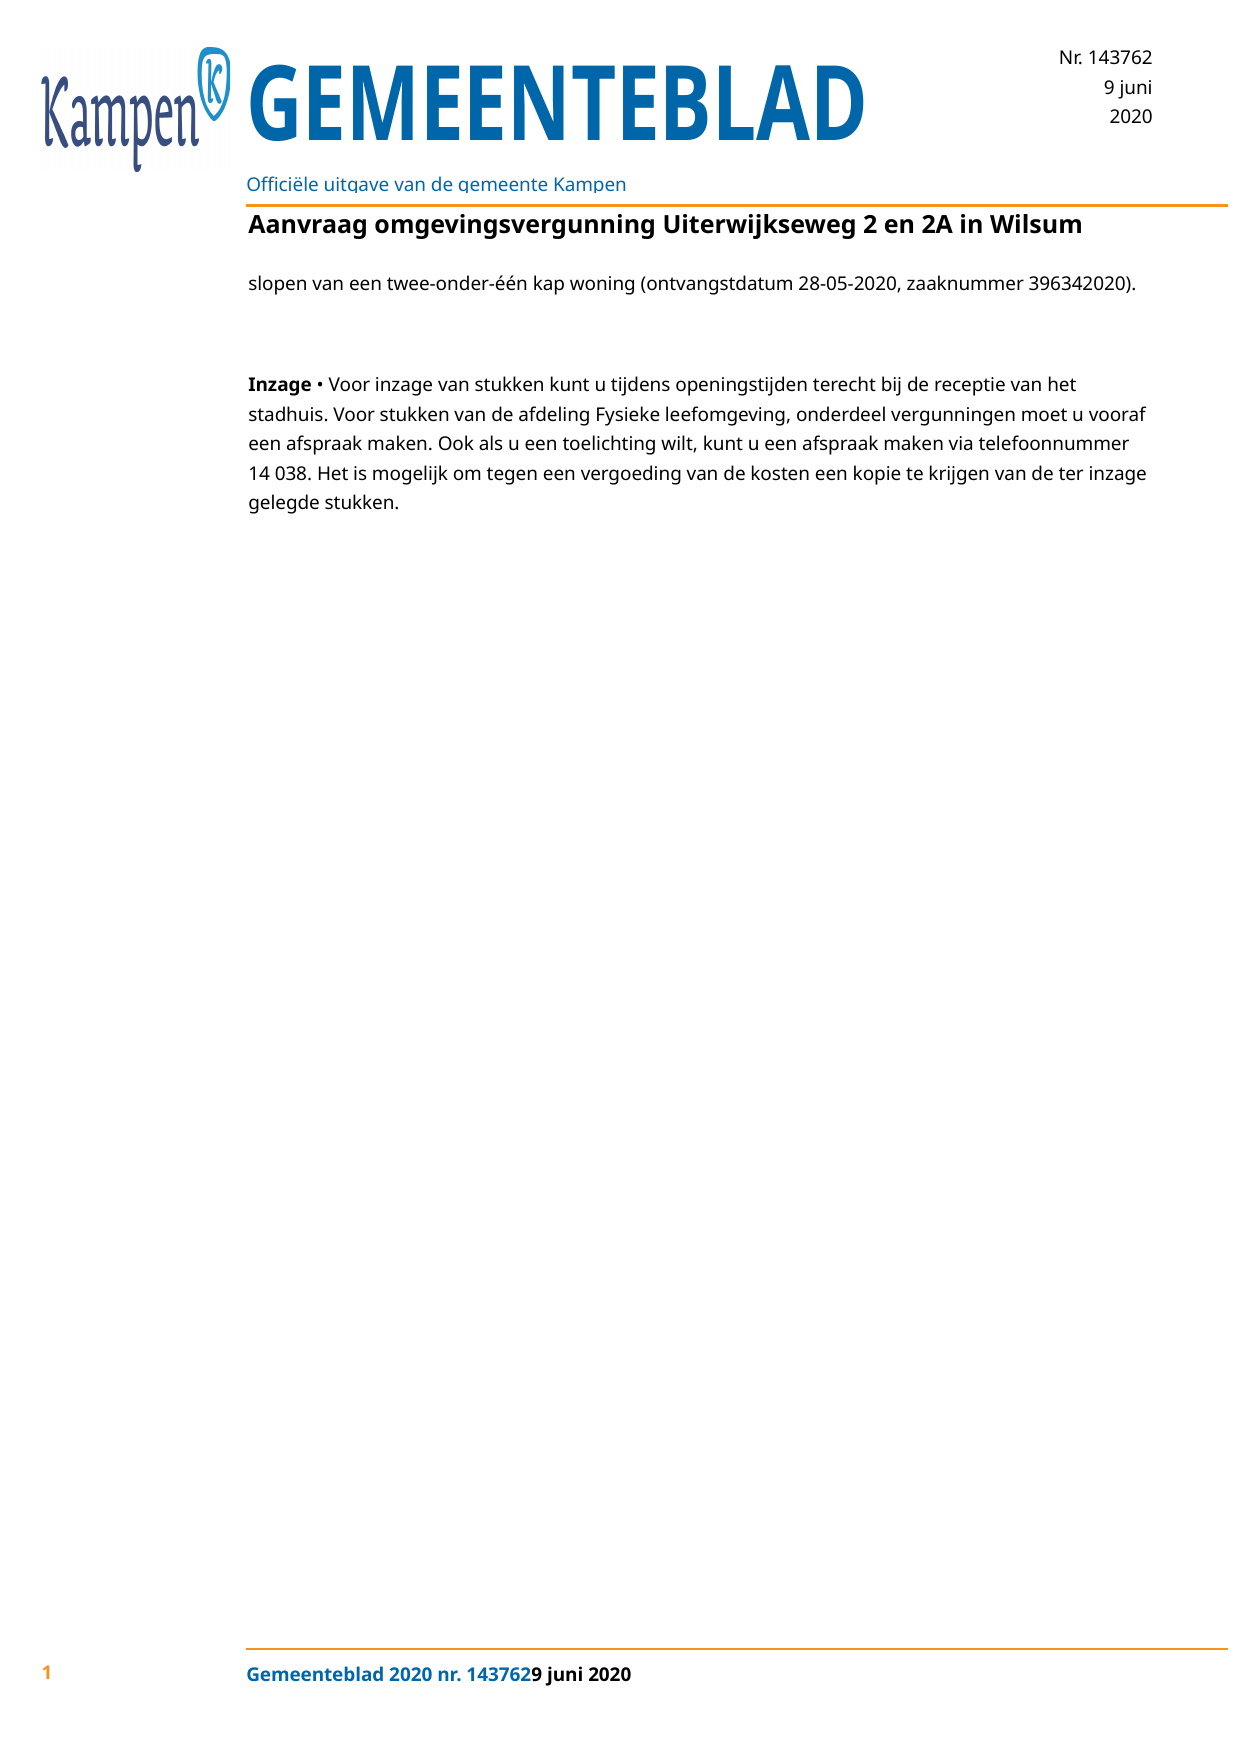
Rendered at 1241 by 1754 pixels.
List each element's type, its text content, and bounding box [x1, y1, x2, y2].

picture [41, 47, 231, 172]
text Aanvraag omgevingsvergunning Uiterwijkseweg 2 en 2A in Wilsum [248, 207, 1152, 241]
text Inzage • Voor inzage van stukken kunt u tijdens openingstijden terecht bij de receptie van het stadhuis. Voor stukken van de afdeling Fysieke leefomgeving, onderdeel vergunningen moet u vooraf een afspraak maken. Ook als u een toelichting wilt, kunt u een afspraak maken via telefoonnummer 14 038. Het is mogelijk om tegen een vergoeding van de kosten een kopie te krijgen van de ter inzage gelegde stukken. [248, 371, 1152, 515]
text slopen van een twee-onder-één kap woning (ontvangstdatum 28-05-2020, zaaknummer 396342020). [248, 270, 1152, 296]
